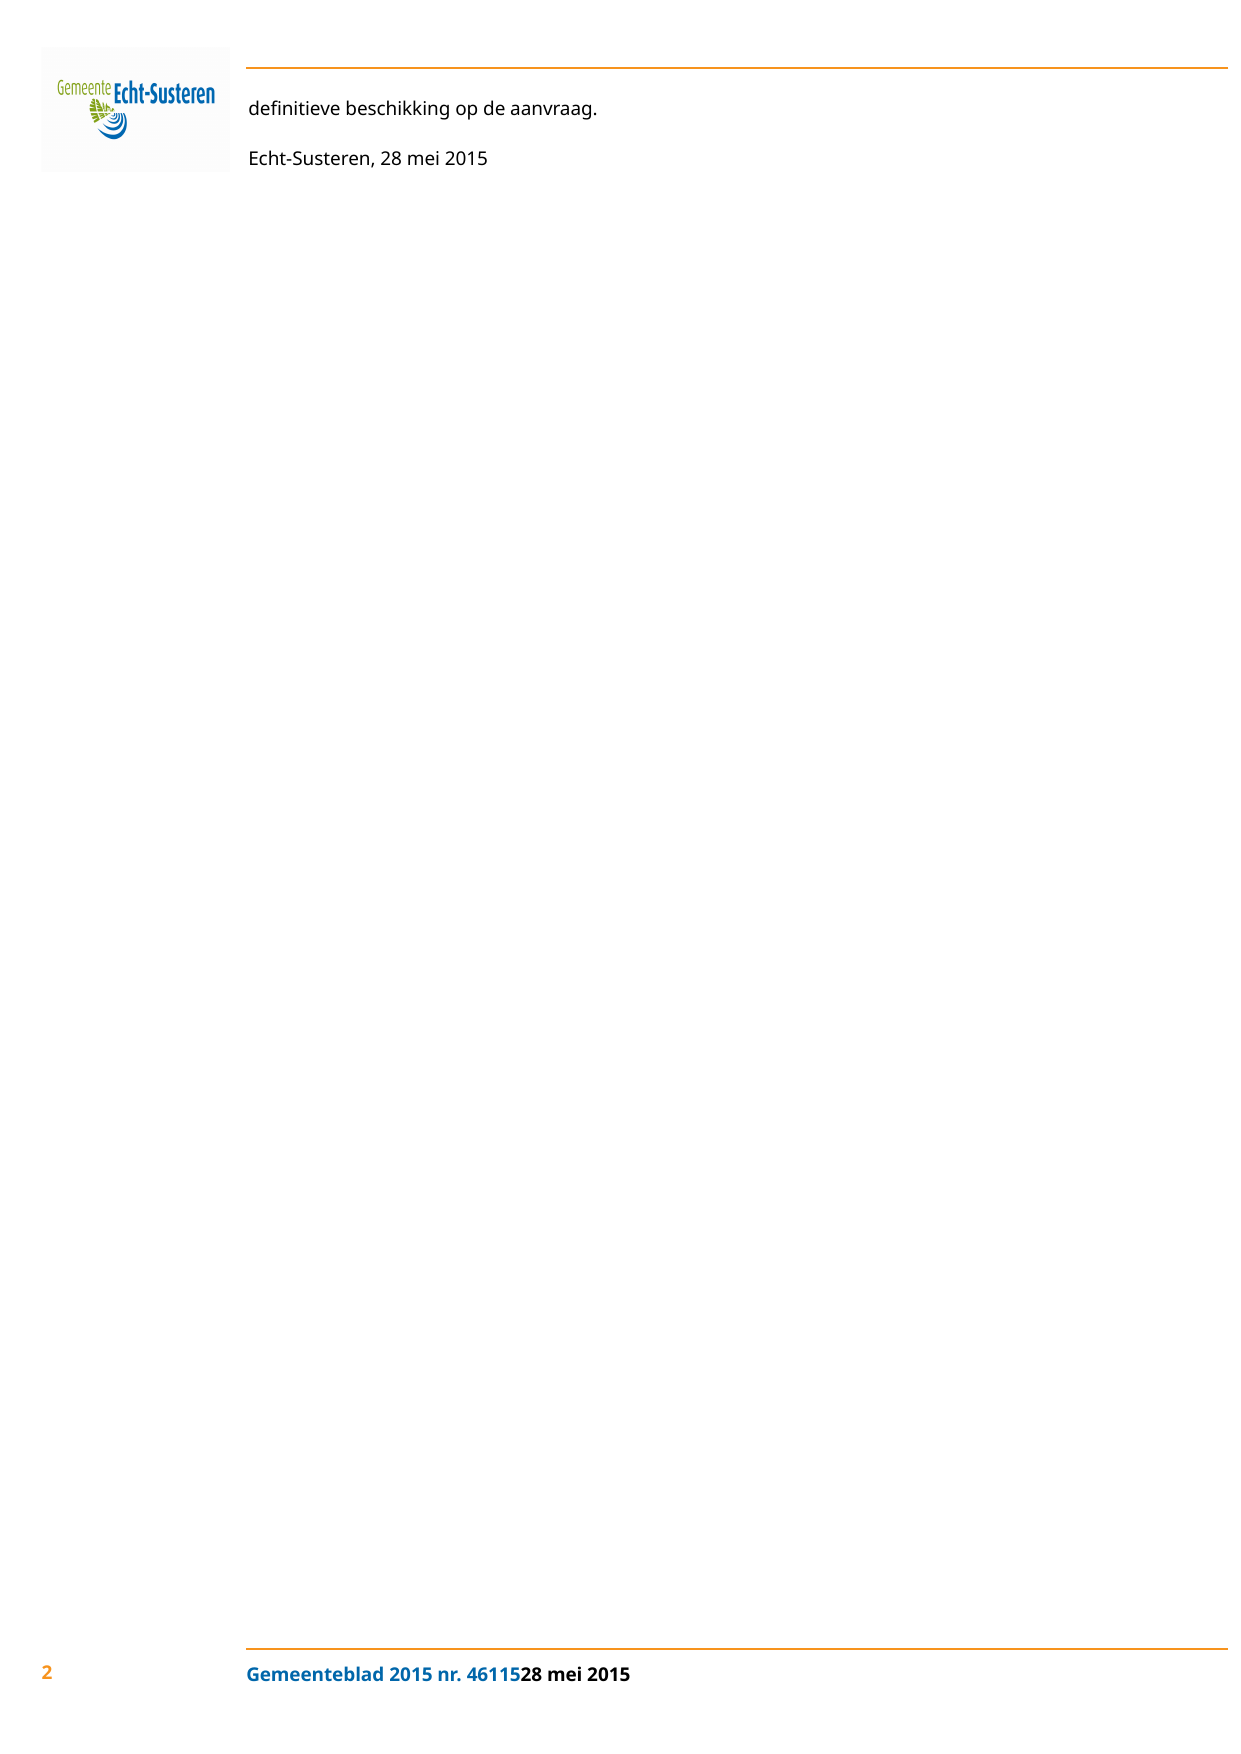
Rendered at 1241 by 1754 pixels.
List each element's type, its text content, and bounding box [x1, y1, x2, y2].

picture [41, 47, 231, 172]
text Echt-Susteren, 28 mei 2015 [248, 145, 1152, 171]
text definitieve beschikking op de aanvraag. [248, 95, 1152, 121]
